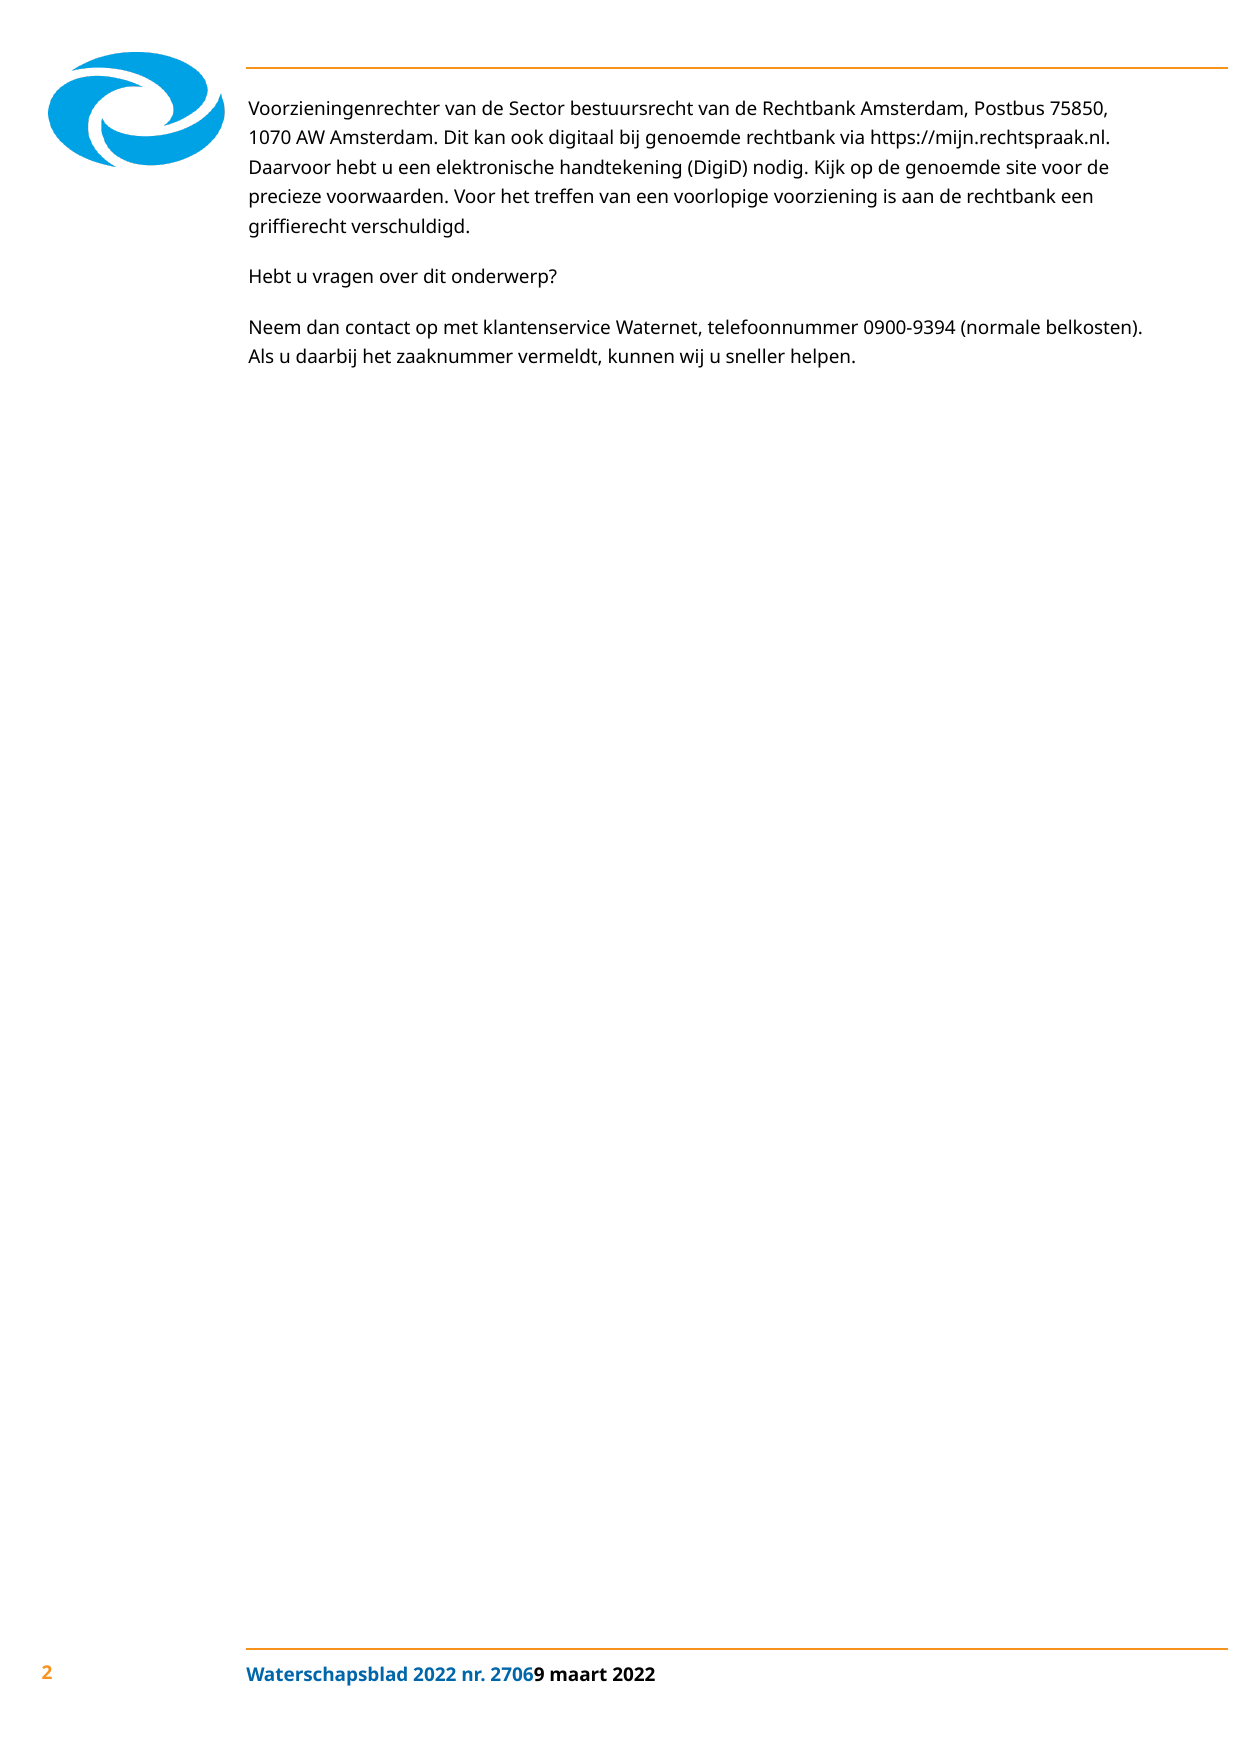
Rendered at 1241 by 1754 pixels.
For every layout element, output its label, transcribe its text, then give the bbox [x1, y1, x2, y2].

text Hebt u vragen over dit onderwerp? [248, 263, 1152, 289]
picture [41, 47, 231, 172]
text Voorzieningenrechter van de Sector bestuursrecht van de Rechtbank Amsterdam, Postbus 75850, 1070 AW Amsterdam. Dit kan ook digitaal bij genoemde rechtbank via https://mijn.rechtspraak.nl. Daarvoor hebt u een elektronische handtekening (DigiD) nodig. Kijk op de genoemde site voor de precieze voorwaarden. Voor het treffen van een voorlopige voorziening is aan de rechtbank een griffierecht verschuldigd. [248, 95, 1152, 239]
text Neem dan contact op met klantenservice Waternet, telefoonnummer 0900-9394 (normale belkosten). Als u daarbij het zaaknummer vermeldt, kunnen wij u sneller helpen. [248, 314, 1152, 369]
